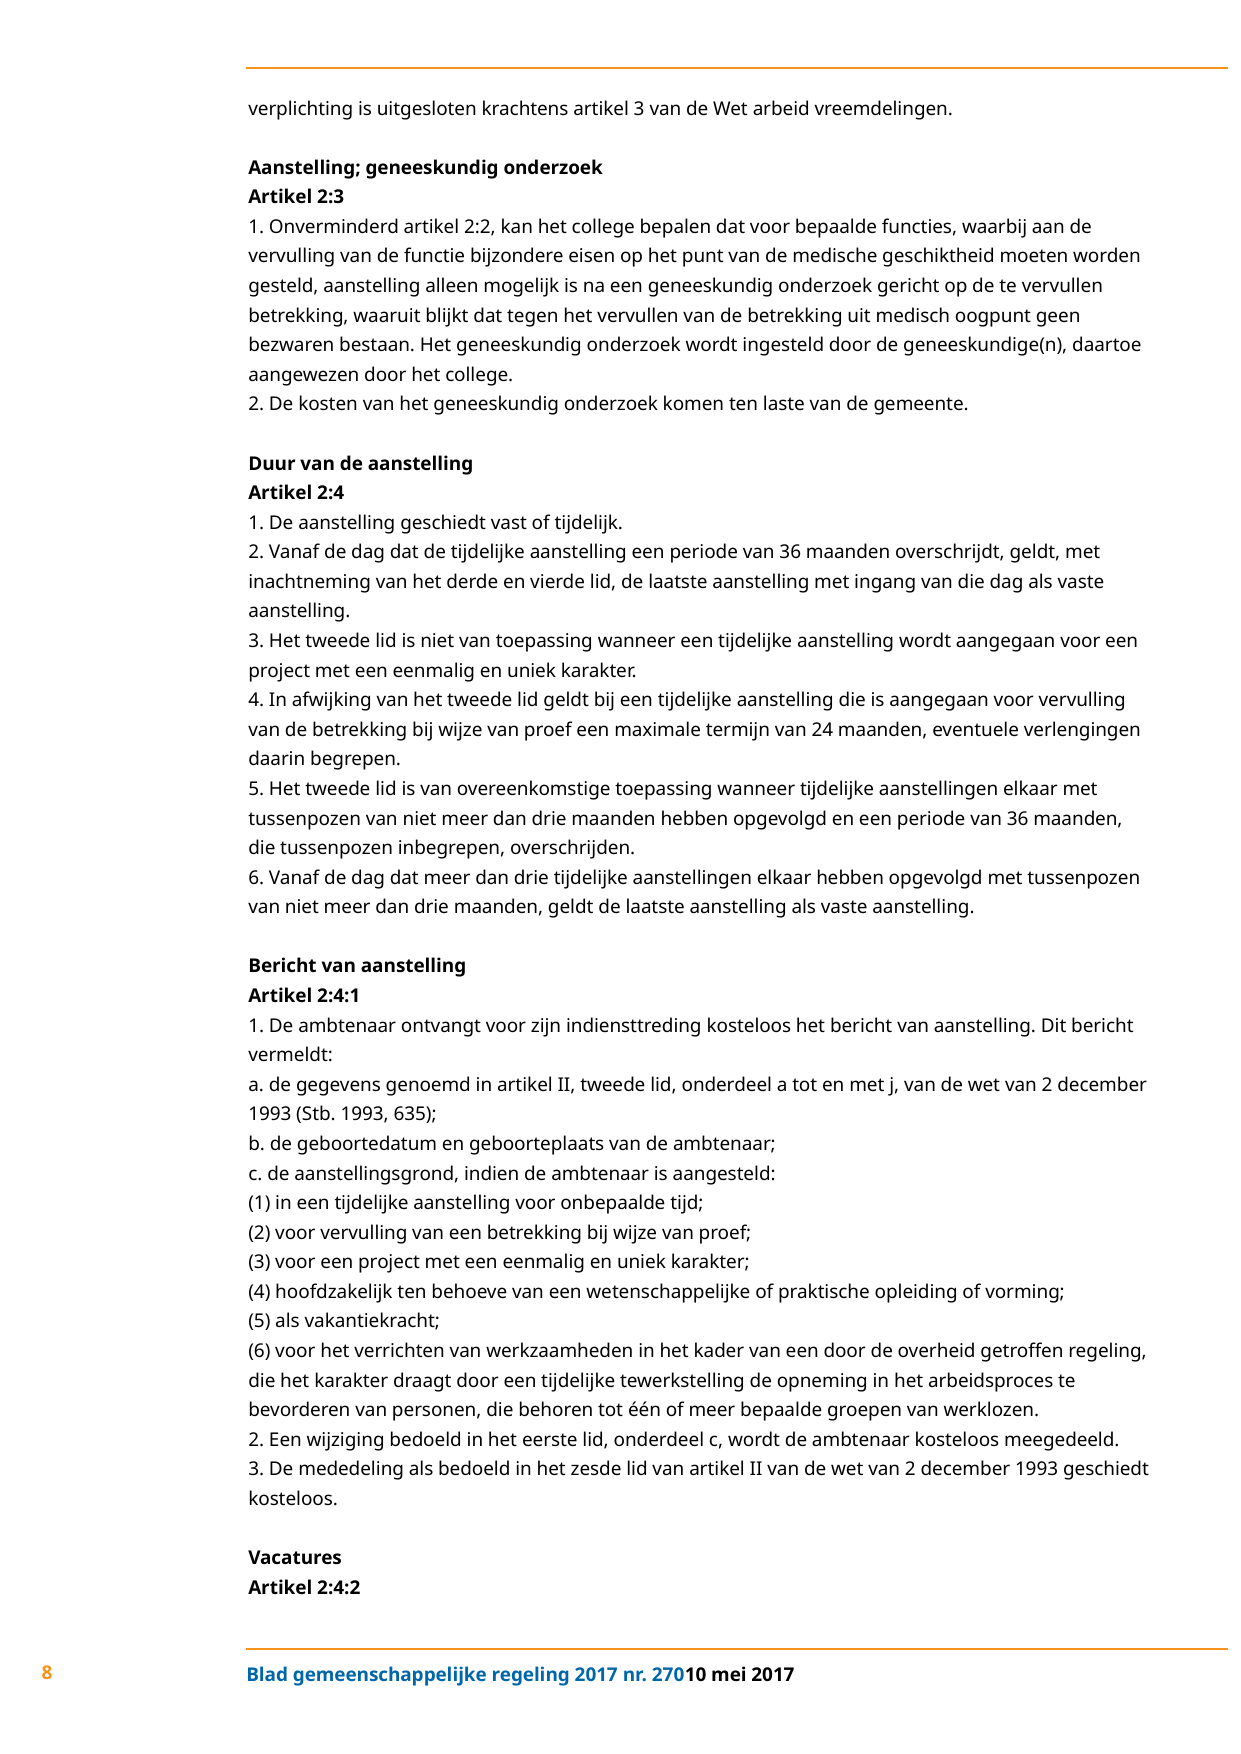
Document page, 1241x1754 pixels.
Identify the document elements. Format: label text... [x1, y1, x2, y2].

text 3. Het tweede lid is niet van toepassing wanneer een tijdelijke aanstelling wordt aangegaan voor een project met een eenmalig en uniek karakter. [248, 627, 1152, 683]
text 6. Vanaf de dag dat meer dan drie tijdelijke aanstellingen elkaar hebben opgevolgd met tussenpozen van niet meer dan drie maanden, geldt de laatste aanstelling als vaste aanstelling. [248, 864, 1152, 919]
text b. de geboortedatum en geboorteplaats van de ambtenaar; [248, 1130, 1152, 1156]
text 1. De ambtenaar ontvangt voor zijn indiensttreding kosteloos het bericht van aanstelling. Dit bericht vermeldt: [248, 1012, 1152, 1067]
picture [41, 47, 231, 172]
text Bericht van aanstelling [248, 953, 1152, 978]
text 5. Het tweede lid is van overeenkomstige toepassing wanneer tijdelijke aanstellingen elkaar met tussenpozen van niet meer dan drie maanden hebben opgevolgd en een periode van 36 maanden, die tussenpozen inbegrepen, overschrijden. [248, 775, 1152, 860]
text 4. In afwijking van het tweede lid geldt bij een tijdelijke aanstelling die is aangegaan voor vervulling van de betrekking bij wijze van proef een maximale termijn van 24 maanden, eventuele verlengingen daarin begrepen. [248, 686, 1152, 771]
text (5) als vakantiekracht; [248, 1308, 1152, 1333]
text (2) voor vervulling van een betrekking bij wijze van proef; [248, 1219, 1152, 1245]
text 2. Vanaf de dag dat de tijdelijke aanstelling een periode van 36 maanden overschrijdt, geldt, met inachtneming van het derde en vierde lid, de laatste aanstelling met ingang van die dag als vaste aanstelling. [248, 538, 1152, 623]
text (6) voor het verrichten van werkzaamheden in het kader van een door de overheid getroffen regeling, die het karakter draagt door een tijdelijke tewerkstelling de opneming in het arbeidsproces te bevorderen van personen, die behoren tot één of meer bepaalde groepen van werklozen. [248, 1337, 1152, 1422]
text Duur van de aanstelling [248, 450, 1152, 476]
text c. de aanstellingsgrond, indien de ambtenaar is aangesteld: [248, 1160, 1152, 1186]
text 2. Een wijziging bedoeld in het eerste lid, onderdeel c, wordt de ambtenaar kosteloos meegedeeld. [248, 1426, 1152, 1452]
text Artikel 2:4:1 [248, 982, 1152, 1008]
text Artikel 2:4 [248, 479, 1152, 505]
text (3) voor een project met een eenmalig en uniek karakter; [248, 1248, 1152, 1274]
text 2. De kosten van het geneeskundig onderzoek komen ten laste van de gemeente. [248, 391, 1152, 416]
text (4) hoofdzakelijk ten behoeve van een wetenschappelijke of praktische opleiding of vorming; [248, 1278, 1152, 1304]
text verplichting is uitgesloten krachtens artikel 3 van de Wet arbeid vreemdelingen. [248, 95, 1152, 121]
text Artikel 2:3 [248, 183, 1152, 209]
text a. de gegevens genoemd in artikel II, tweede lid, onderdeel a tot en met j, van de wet van 2 december 1993 (Stb. 1993, 635); [248, 1071, 1152, 1126]
text 3. De mededeling als bedoeld in het zesde lid van artikel II van de wet van 2 december 1993 geschiedt kosteloos. [248, 1456, 1152, 1511]
text (1) in een tijdelijke aanstelling voor onbepaalde tijd; [248, 1189, 1152, 1215]
text 1. Onverminderd artikel 2:2, kan het college bepalen dat voor bepaalde functies, waarbij aan de vervulling van de functie bijzondere eisen op het punt van de medische geschiktheid moeten worden gesteld, aanstelling alleen mogelijk is na een geneeskundig onderzoek gericht op de te vervullen betrekking, waaruit blijkt dat tegen het vervullen van de betrekking uit medisch oogpunt geen bezwaren bestaan. Het geneeskundig onderzoek wordt ingesteld door de geneeskundige(n), daartoe aangewezen door het college. [248, 213, 1152, 387]
text 1. De aanstelling geschiedt vast of tijdelijk. [248, 509, 1152, 535]
text Artikel 2:4:2 [248, 1574, 1152, 1600]
text Vacatures [248, 1544, 1152, 1570]
text Aanstelling; geneeskundig onderzoek [248, 154, 1152, 180]
